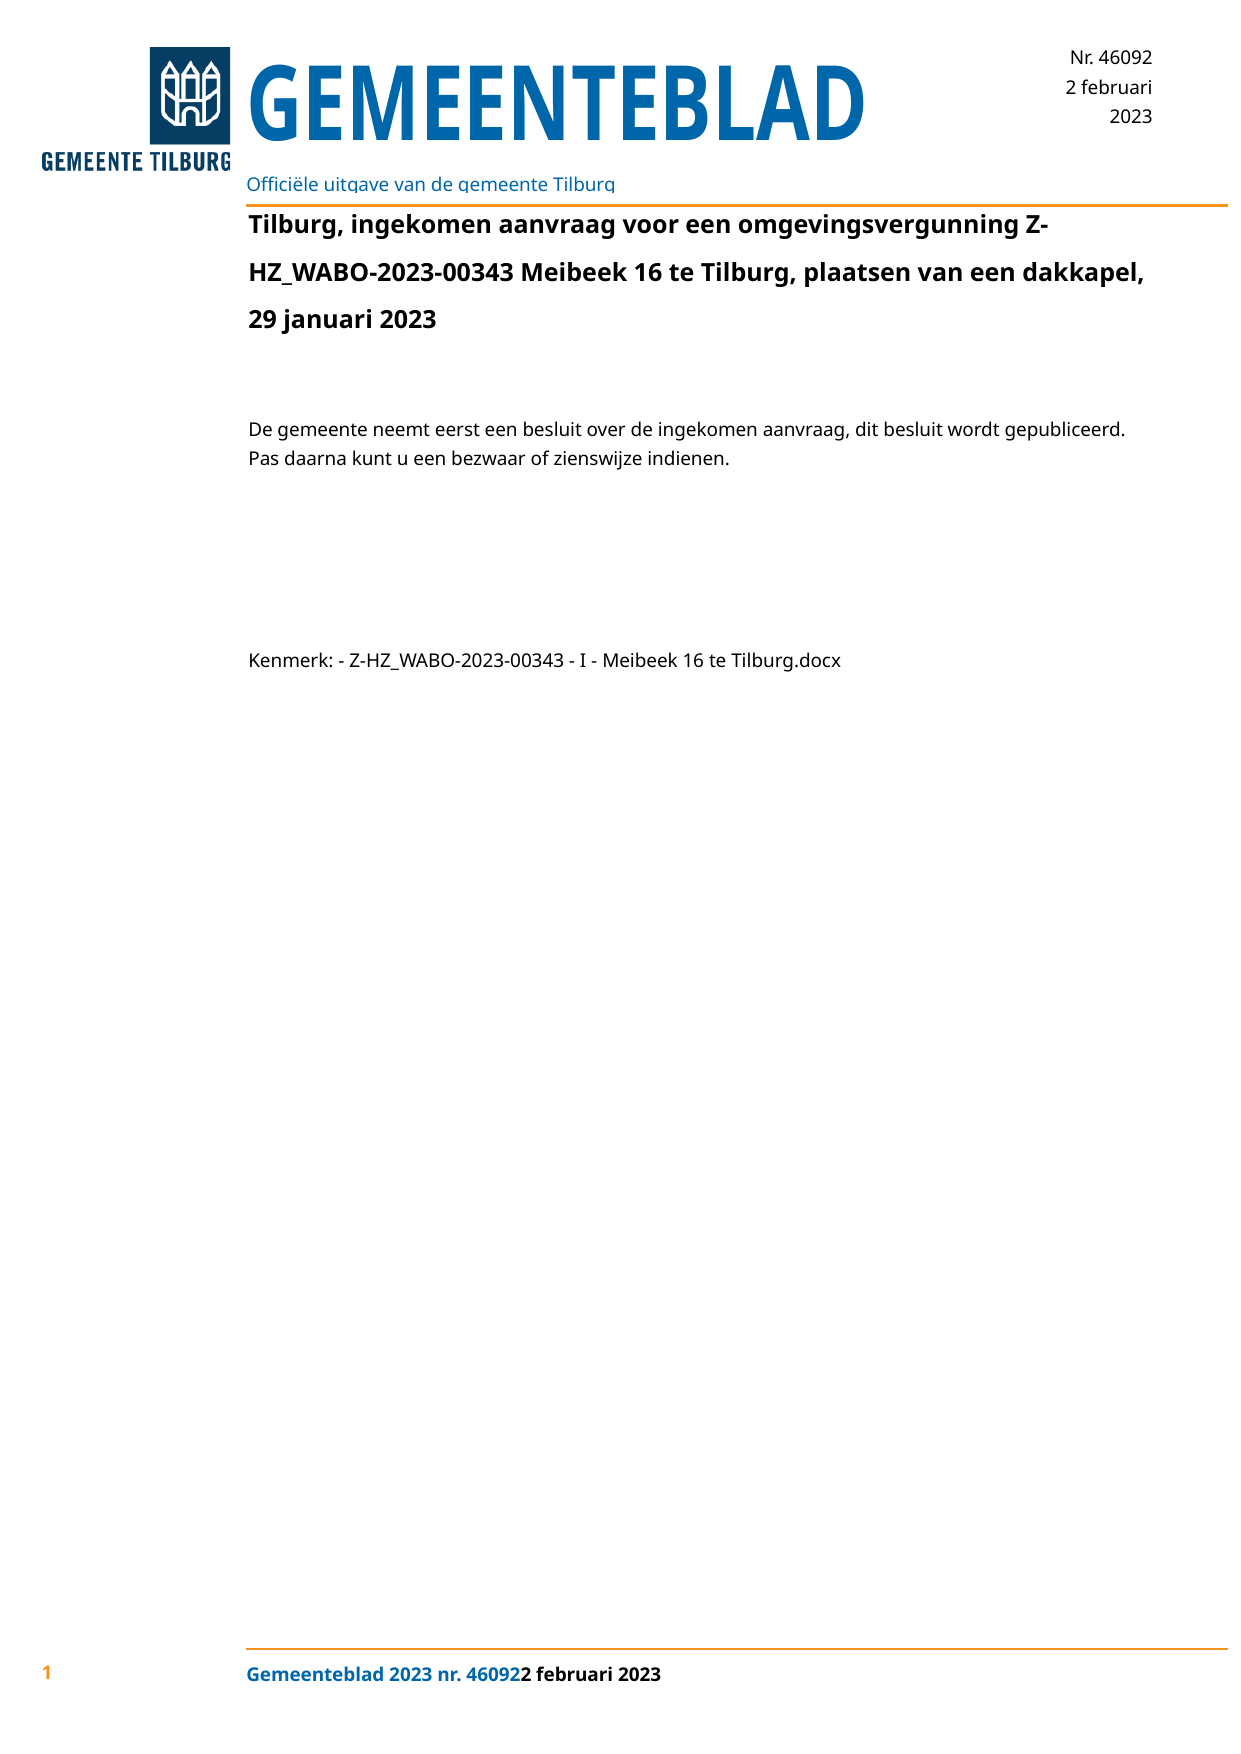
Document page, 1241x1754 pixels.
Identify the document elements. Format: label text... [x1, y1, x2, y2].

text Tilburg, ingekomen aanvraag voor een omgevingsvergunning Z-HZ_WABO-2023-00343 Meibeek 16 te Tilburg, plaatsen van een dakkapel, 29 januari 2023 [248, 207, 1152, 336]
text Kenmerk: - Z-HZ_WABO-2023-00343 - I - Meibeek 16 te Tilburg.docx [248, 647, 1152, 673]
picture [41, 47, 231, 172]
text De gemeente neemt eerst een besluit over de ingekomen aanvraag, dit besluit wordt gepubliceerd. Pas daarna kunt u een bezwaar of zienswijze indienen. [248, 416, 1152, 471]
